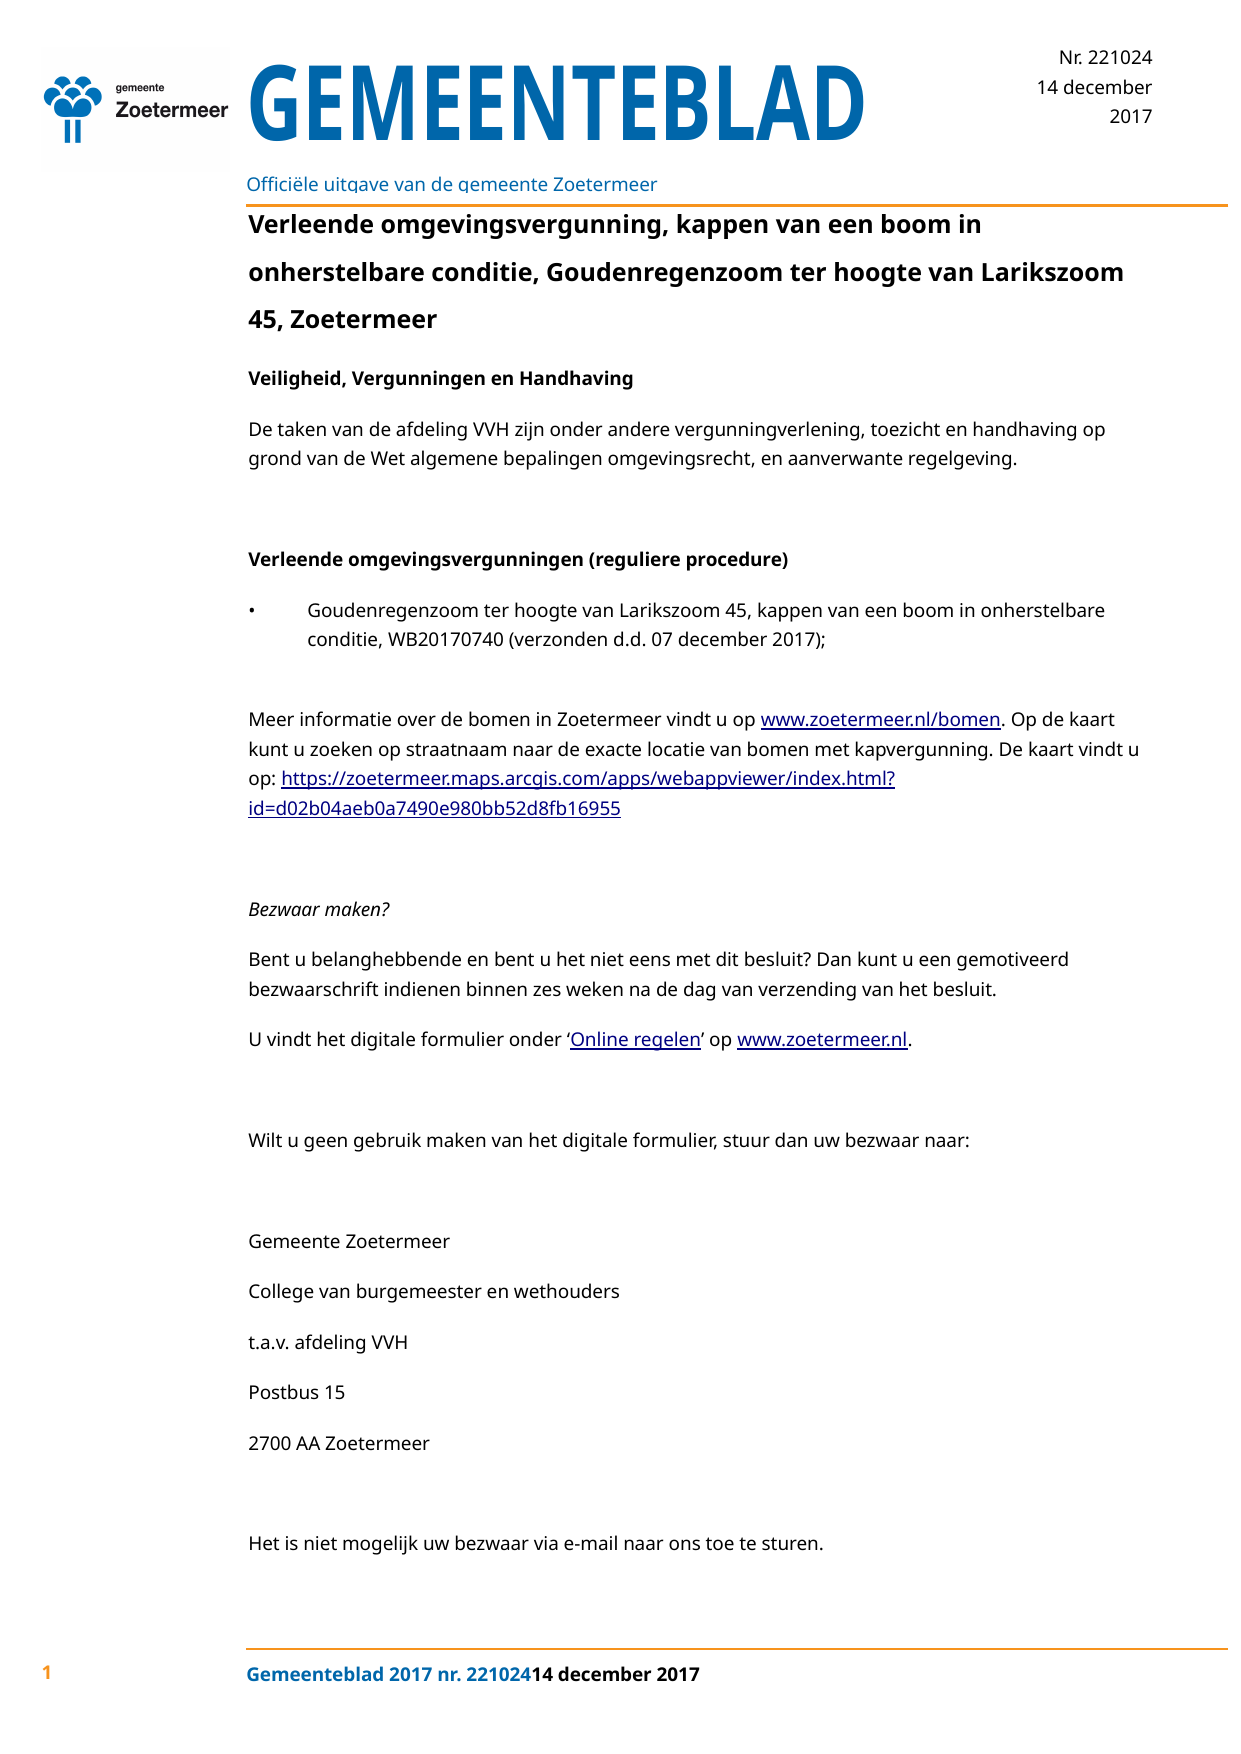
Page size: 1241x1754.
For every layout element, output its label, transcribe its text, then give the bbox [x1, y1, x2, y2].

text De taken van de afdeling VVH zijn onder andere vergunningverlening, toezicht en handhaving op grond van de Wet algemene bepalingen omgevingsrecht, en aanverwante regelgeving. [248, 416, 1152, 471]
text College van burgemeester en wethouders [248, 1278, 1152, 1304]
text Verleende omgevingsvergunningen (reguliere procedure) [248, 546, 1152, 572]
text Postbus 15 [248, 1379, 1152, 1405]
text U vindt het digitale formulier onder ‘Online regelen’ op www.zoetermeer.nl. [248, 1026, 1152, 1052]
text Meer informatie over de bomen in Zoetermeer vindt u op www.zoetermeer.nl/bomen. Op de kaart kunt u zoeken op straatnaam naar de exacte locatie van bomen met kapvergunning. De kaart vindt u op: https://zoetermeer.maps.arcgis.com/apps/webappviewer/index.html?id=d02b04aeb0a7490e980bb52d8fb16955 [248, 706, 1152, 821]
text Bent u belanghebbende en bent u het niet eens met dit besluit? Dan kunt u een gemotiveerd bezwaarschrift indienen binnen zes weken na de dag van verzending van het besluit. [248, 946, 1152, 1002]
text Wilt u geen gebruik maken van het digitale formulier, stuur dan uw bezwaar naar: [248, 1127, 1152, 1153]
text Het is niet mogelijk uw bezwaar via e-mail naar ons toe te sturen. [248, 1531, 1152, 1556]
text t.a.v. afdeling VVH [248, 1329, 1152, 1354]
picture [41, 47, 231, 172]
text 2700 AA Zoetermeer [248, 1430, 1152, 1455]
text Veiligheid, Vergunningen en Handhaving [248, 366, 1152, 391]
text Bezwaar maken? [248, 896, 1152, 922]
list Goudenregenzoom ter hoogte van Larikszoom 45, kappen van een boom in onherstelbare conditie, WB20170740 (verzonden d.d. 07 december 2017); [248, 597, 1152, 652]
text Verleende omgevingsvergunning, kappen van een boom in onherstelbare conditie, Goudenregenzoom ter hoogte van Larikszoom 45, Zoetermeer [248, 207, 1152, 336]
text Gemeente Zoetermeer [248, 1228, 1152, 1254]
